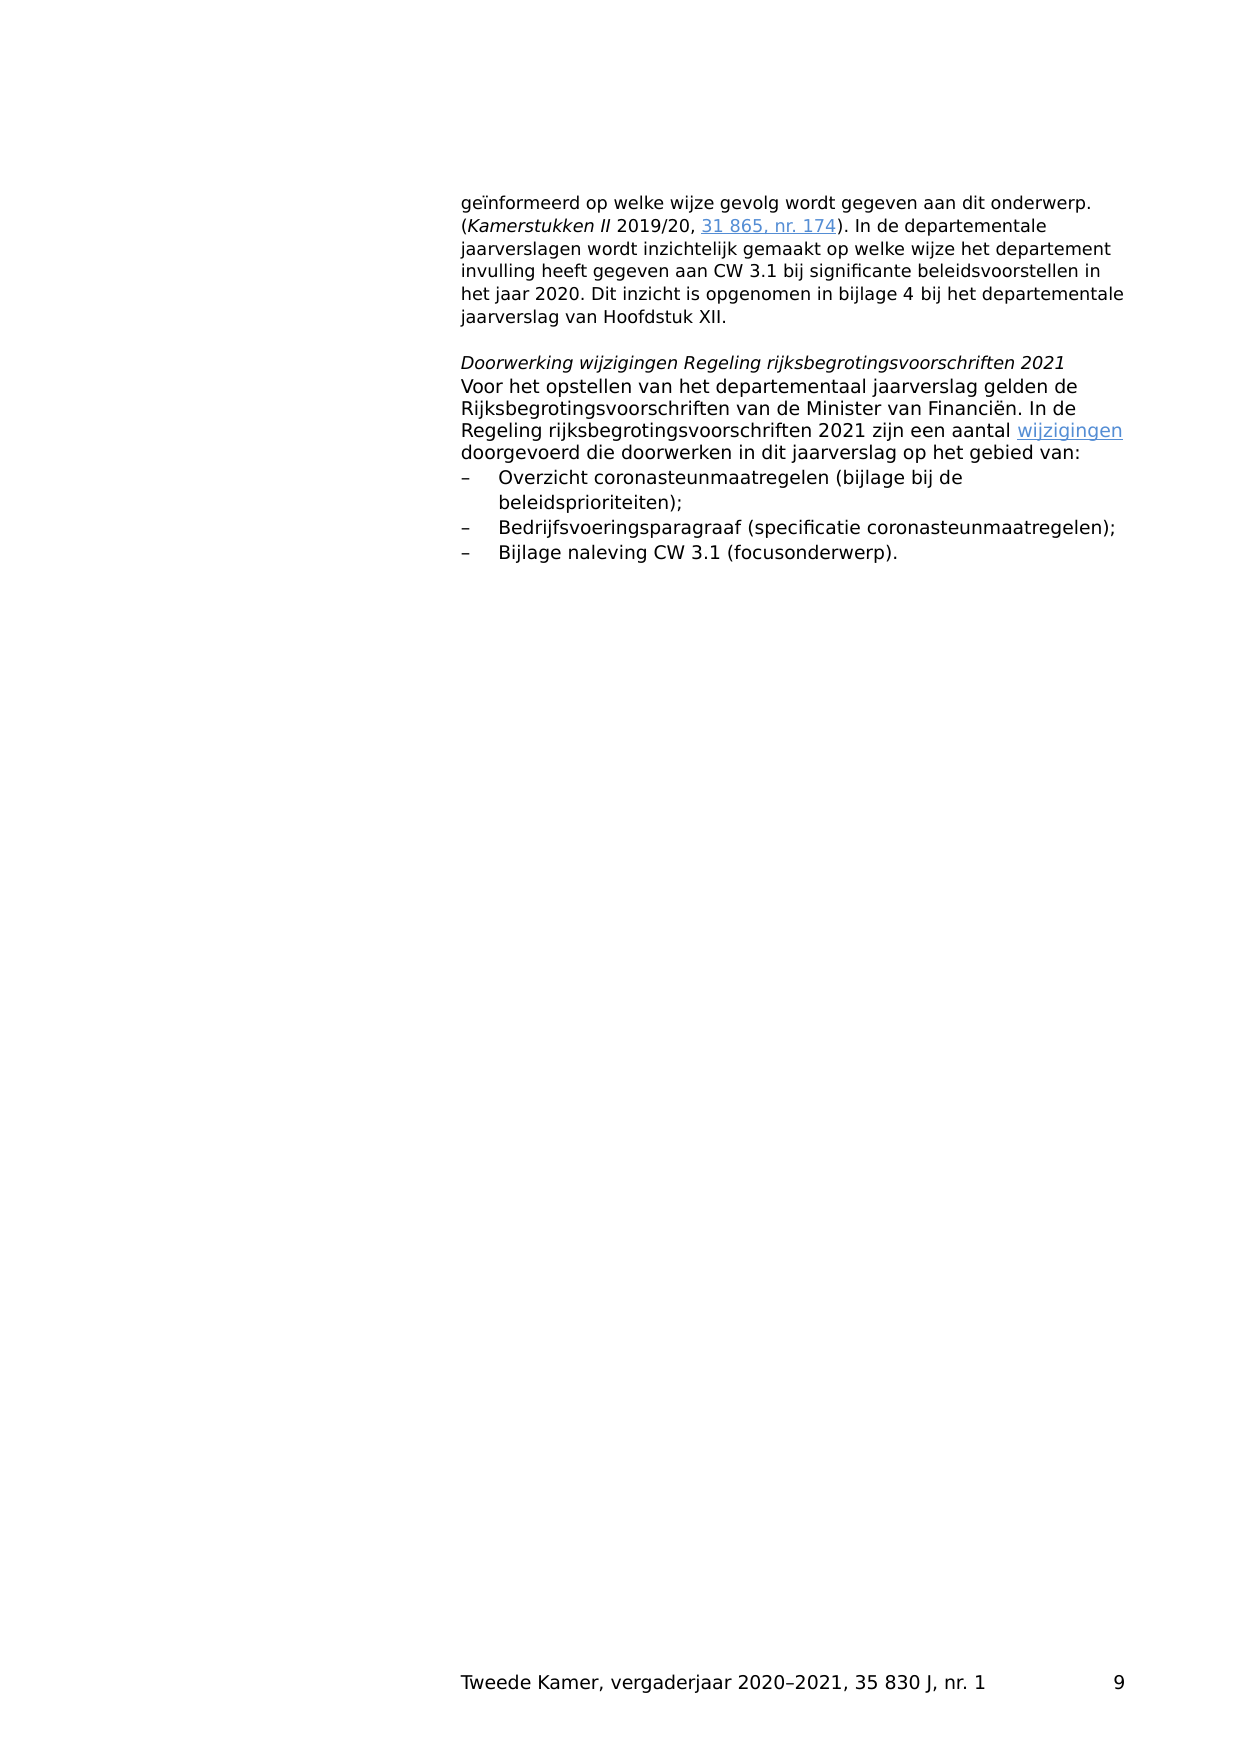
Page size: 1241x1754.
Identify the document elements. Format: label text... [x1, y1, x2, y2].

list Bijlage naleving CW 3.1 (focusonderwerp). [461, 539, 1125, 564]
text Doorwerking wijzigingen Regeling rijksbegrotingsvoorschriften 2021 [461, 351, 1125, 374]
list Overzicht coronasteunmaatregelen (bijlage bij de beleidsprioriteiten); [461, 464, 1125, 514]
list Bedrijfsvoeringsparagraaf (specificatie coronasteunmaatregelen); [461, 514, 1125, 539]
text Voor het opstellen van het departementaal jaarverslag gelden de Rijksbegrotingsvoorschriften van de Minister van Financiën. In de Regeling rijksbegrotingsvoorschriften 2021 zijn een aantal wijzigingen doorgevoerd die doorwerken in dit jaarverslag op het gebied van: [461, 376, 1125, 464]
text geïnformeerd op welke wijze gevolg wordt gegeven aan dit onderwerp. (Kamerstukken II 2019/20, 31 865, nr. 174). In de departementale jaarverslagen wordt inzichtelijk gemaakt op welke wijze het departement invulling heeft gegeven aan CW 3.1 bij significante beleidsvoorstellen in het jaar 2020. Dit inzicht is opgenomen in bijlage 4 bij het departementale jaarverslag van Hoofdstuk XII. [461, 191, 1125, 328]
